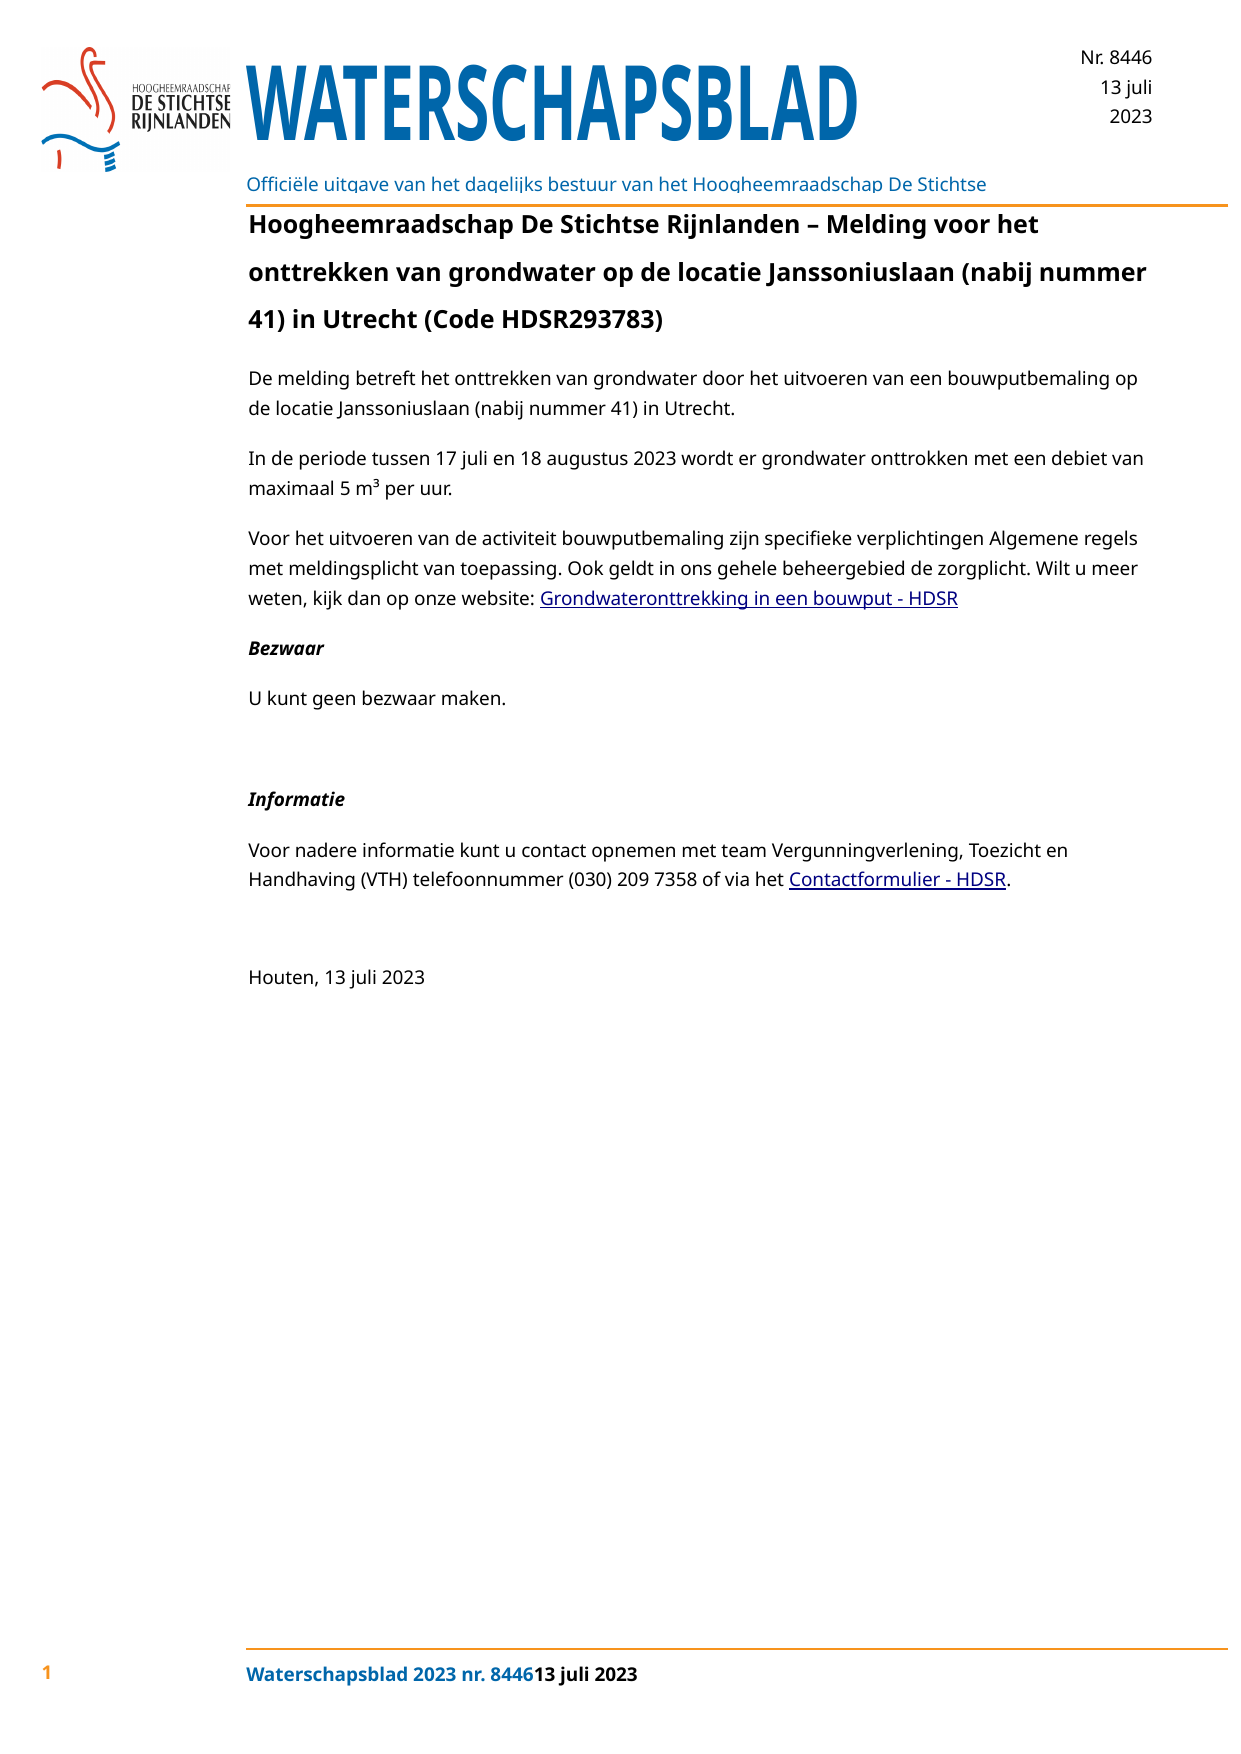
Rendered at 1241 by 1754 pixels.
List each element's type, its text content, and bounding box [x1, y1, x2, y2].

text U kunt geen bezwaar maken. [248, 686, 1152, 711]
text Informatie [248, 786, 1152, 812]
text Bezwaar [248, 635, 1152, 661]
text Houten, 13 juli 2023 [248, 964, 1152, 990]
picture [41, 47, 231, 172]
text Voor het uitvoeren van de activiteit bouwputbemaling zijn specifieke verplichtingen Algemene regels met meldingsplicht van toepassing. Ook geldt in ons gehele beheergebied de zorgplicht. Wilt u meer weten, kijk dan op onze website: Grondwateronttrekking in een bouwput - HDSR [248, 526, 1152, 610]
text In de periode tussen 17 juli en 18 augustus 2023 wordt er grondwater onttrokken met een debiet van maximaal 5 m³ per uur. [248, 446, 1152, 501]
text Hoogheemraadschap De Stichtse Rijnlanden – Melding voor het onttrekken van grondwater op de locatie Janssoniuslaan (nabij nummer 41) in Utrecht (Code HDSR293783) [248, 207, 1152, 336]
text Voor nadere informatie kunt u contact opnemen met team Vergunningverlening, Toezicht en Handhaving (VTH) telefoonnummer (030) 209 7358 of via het Contactformulier - HDSR. [248, 837, 1152, 892]
text De melding betreft het onttrekken van grondwater door het uitvoeren van een bouwputbemaling op de locatie Janssoniuslaan (nabij nummer 41) in Utrecht. [248, 366, 1152, 421]
